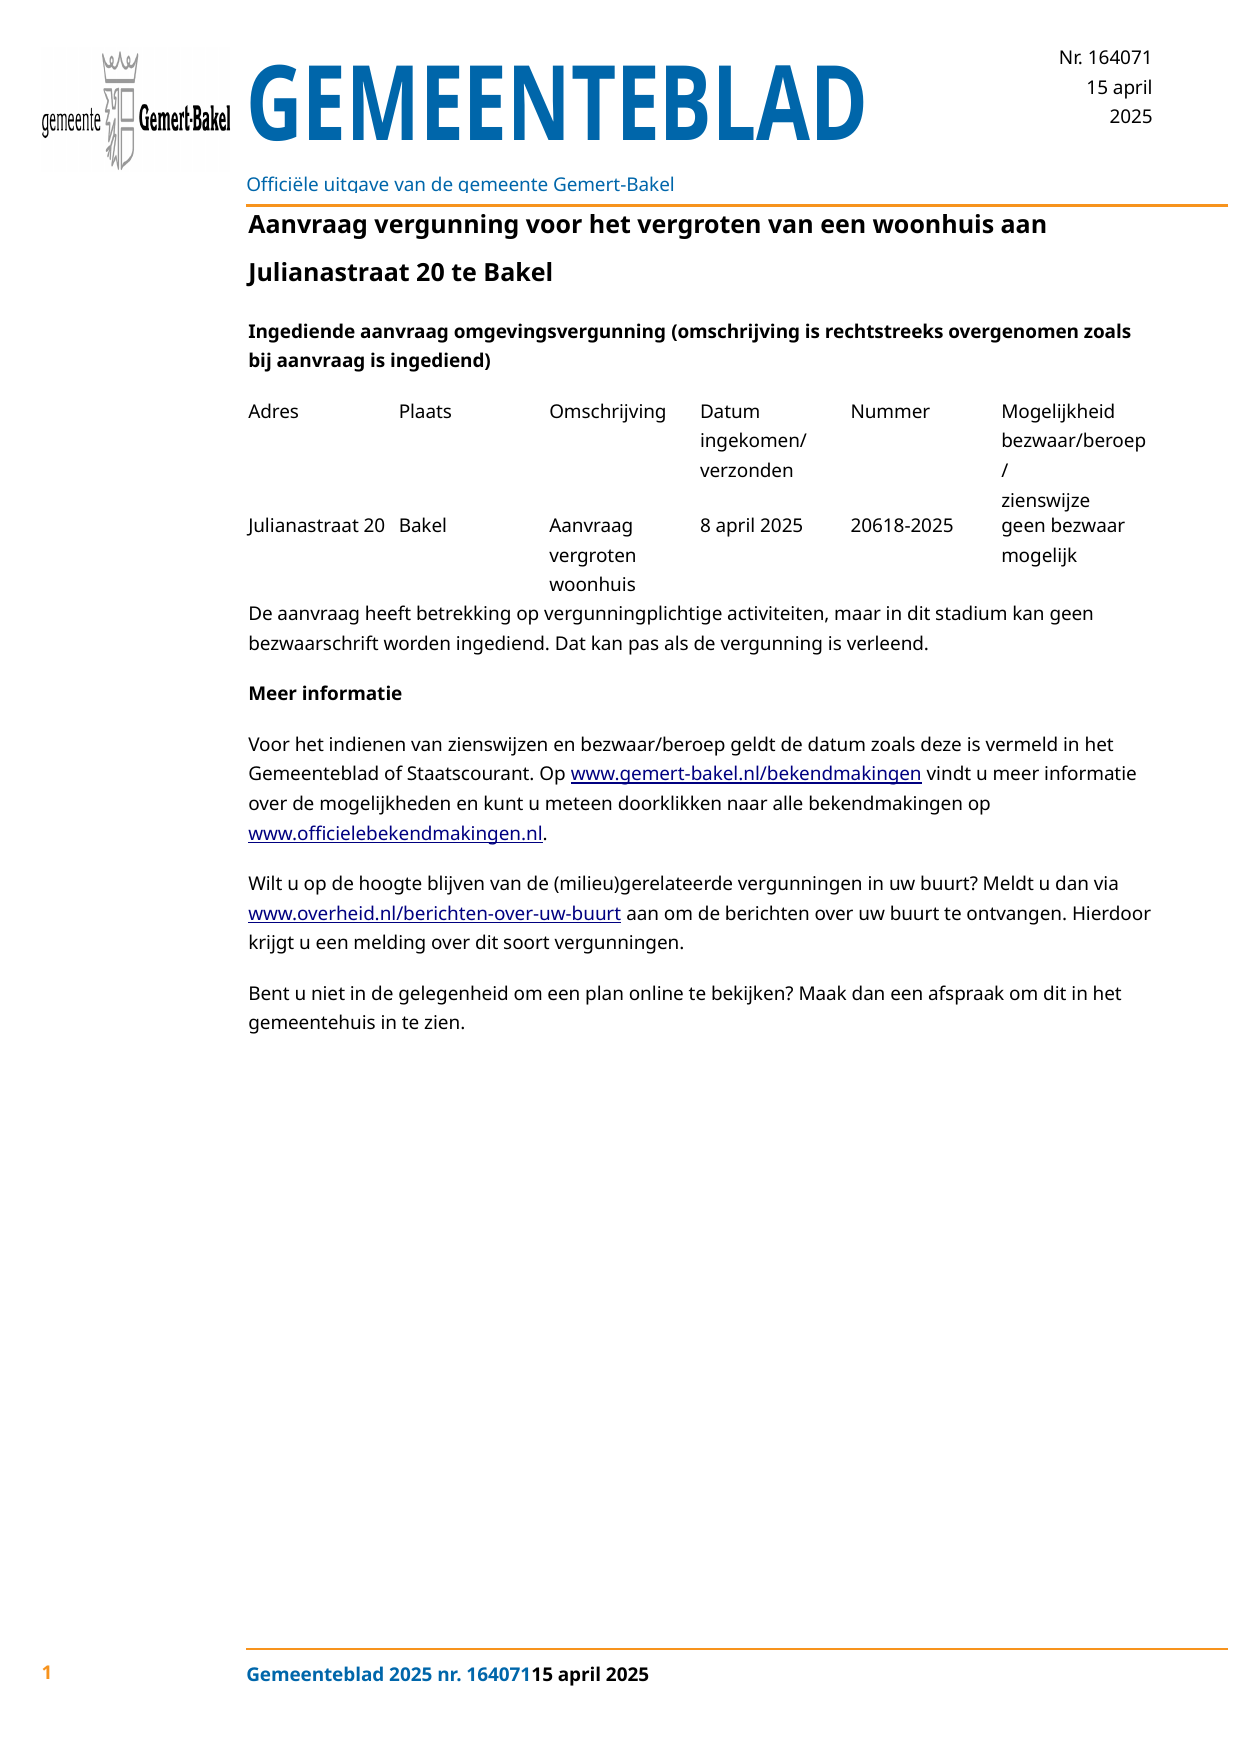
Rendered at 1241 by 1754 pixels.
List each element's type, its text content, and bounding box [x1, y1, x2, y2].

text De aanvraag heeft betrekking op vergunningplichtige activiteiten, maar in dit stadium kan geen bezwaarschrift worden ingediend. Dat kan pas als de vergunning is verleend. [248, 601, 1152, 656]
table_header Datum ingekomen/ verzonden [700, 398, 850, 512]
text Aanvraag vergunning voor het vergroten van een woonhuis aan Julianastraat 20 te Bakel [248, 207, 1152, 288]
text Ingediende aanvraag omgevingsvergunning (omschrijving is rechtstreeks overgenomen zoals bij aanvraag is ingediend) [248, 318, 1152, 373]
text Bent u niet in de gelegenheid om een plan online te bekijken? Maak dan een afspraak om dit in het gemeentehuis in te zien. [248, 980, 1152, 1035]
table_header Mogelijkheid bezwaar/beroep/ zienswijze [1001, 398, 1152, 512]
table_cell Aanvraag vergroten woonhuis [549, 513, 700, 597]
table_cell geen bezwaar mogelijk [1001, 513, 1152, 597]
table_cell 20618-2025 [850, 513, 1001, 597]
table_header Omschrijving [549, 398, 700, 512]
table_cell 8 april 2025 [700, 513, 850, 597]
table_cell Julianastraat 20 [248, 513, 398, 597]
text Meer informatie [248, 681, 1152, 706]
table_header Adres [248, 398, 398, 512]
table_header Nummer [850, 398, 1001, 512]
text Voor het indienen van zienswijzen en bezwaar/beroep geldt de datum zoals deze is vermeld in het Gemeenteblad of Staatscourant. Op www.gemert-bakel.nl/bekendmakingen vindt u meer informatie over de mogelijkheden en kunt u meteen doorklikken naar alle bekendmakingen op www.officielebekendmakingen.nl. [248, 731, 1152, 846]
table_header Plaats [399, 398, 549, 512]
text Wilt u op de hoogte blijven van de (milieu)gerelateerde vergunningen in uw buurt? Meldt u dan via www.overheid.nl/berichten-over-uw-buurt aan om de berichten over uw buurt te ontvangen. Hierdoor krijgt u een melding over dit soort vergunningen. [248, 870, 1152, 955]
table_cell Bakel [399, 513, 549, 597]
picture [41, 47, 231, 172]
